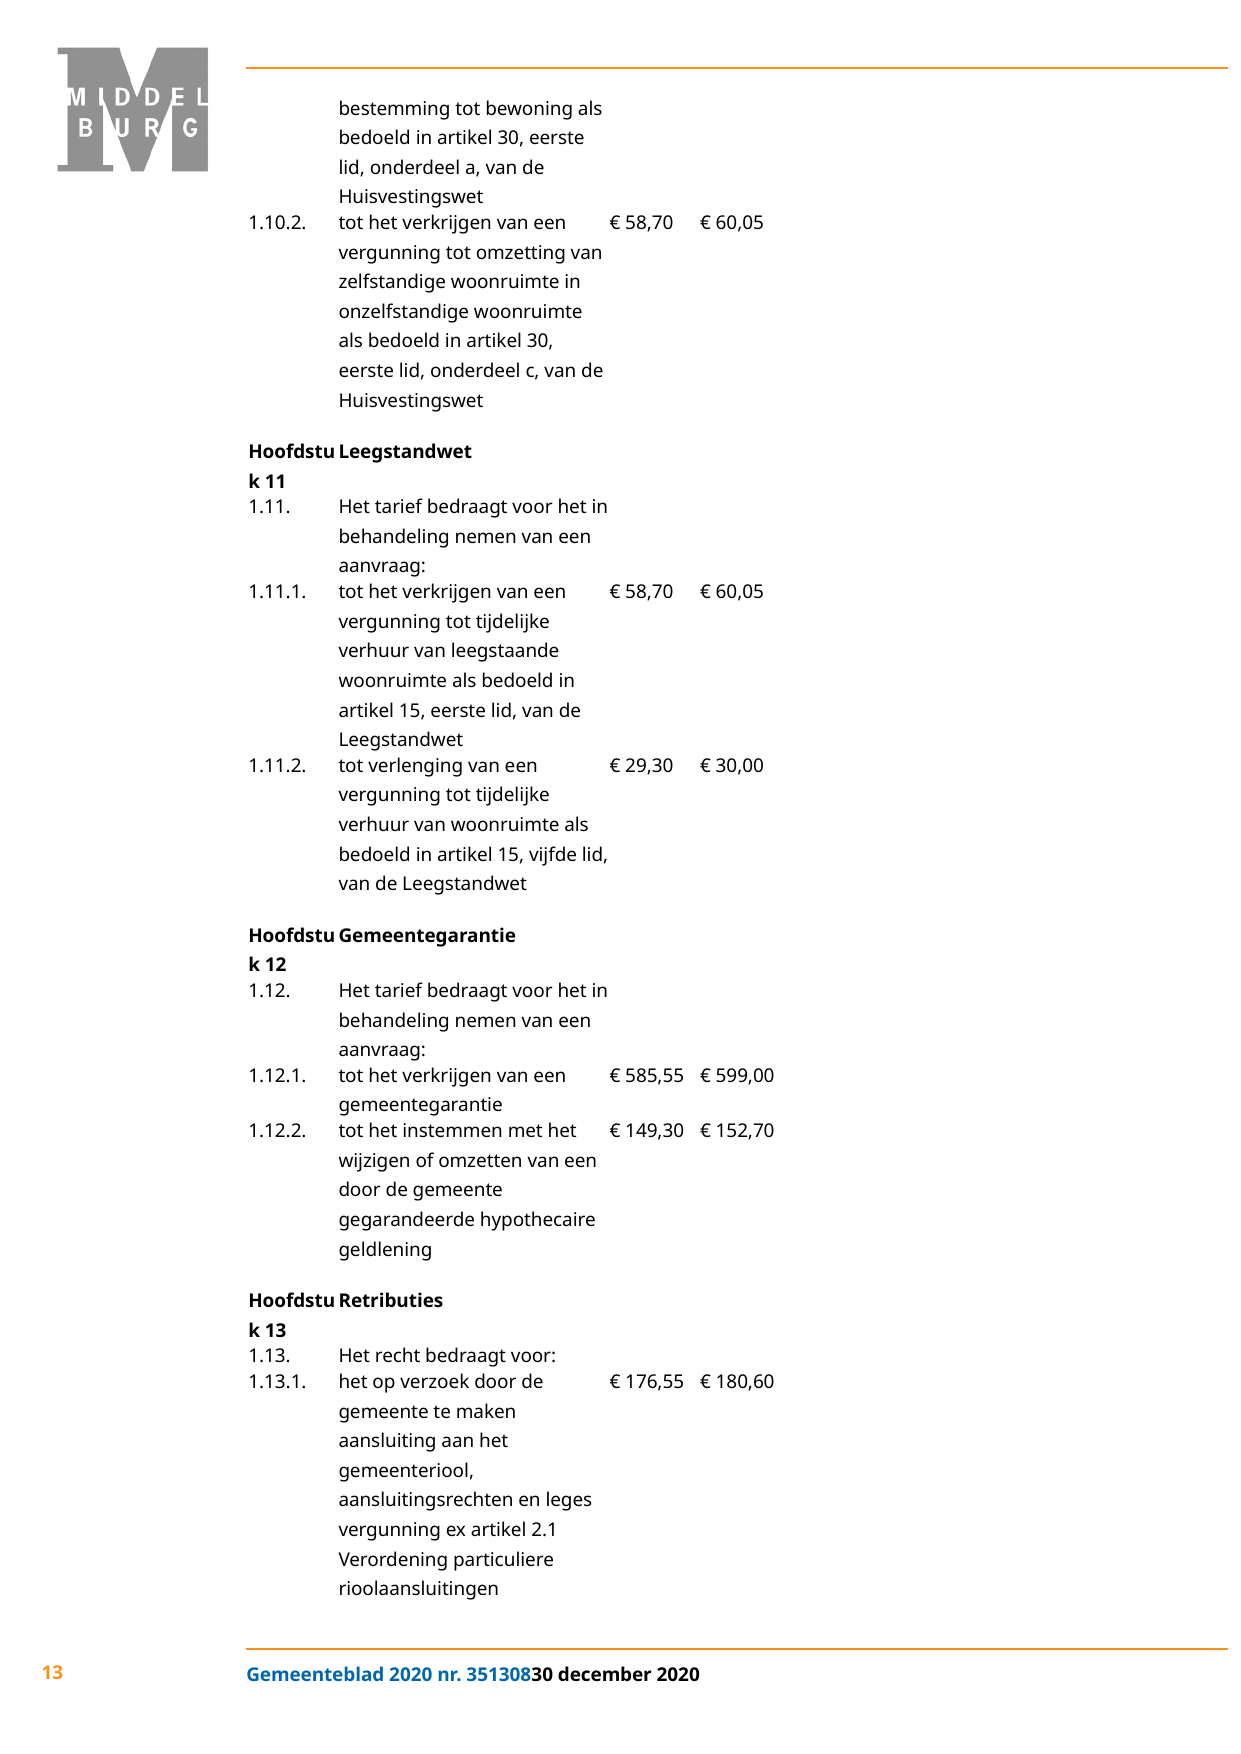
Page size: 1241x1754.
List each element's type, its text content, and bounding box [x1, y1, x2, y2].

table_cell [790, 1343, 881, 1368]
table_cell [881, 438, 971, 493]
table_cell [1061, 922, 1152, 977]
table_cell 1.12.2. [248, 1118, 338, 1261]
table_cell [881, 579, 971, 752]
table_cell [338, 1261, 609, 1287]
table_cell [1061, 1368, 1152, 1601]
table_cell [700, 494, 790, 578]
table_cell [971, 1343, 1061, 1368]
table_cell Gemeentegarantie [338, 922, 609, 977]
table_cell € 599,00 [700, 1062, 790, 1117]
table_cell [338, 896, 609, 922]
table_cell € 149,30 [609, 1118, 700, 1261]
table_cell [248, 95, 338, 209]
table_cell [790, 95, 881, 209]
table_cell [971, 922, 1061, 977]
table_cell [338, 413, 609, 438]
table_cell [1061, 1343, 1152, 1368]
table_cell [971, 438, 1061, 493]
table_cell [971, 1287, 1061, 1342]
table_cell Hoofdstuk 12 [248, 922, 338, 977]
table_cell [881, 752, 971, 896]
table_cell € 58,70 [609, 209, 700, 412]
table_cell [971, 494, 1061, 578]
table_cell [609, 1261, 700, 1287]
table_cell [881, 1287, 971, 1342]
table_cell [881, 977, 971, 1062]
table_cell [700, 977, 790, 1062]
table_cell [609, 896, 700, 922]
table_cell tot verlenging van een vergunning tot tijdelijke verhuur van woonruimte als bedoeld in artikel 15, vijfde lid, van de Leegstandwet [338, 752, 609, 896]
table_cell 1.11.2. [248, 752, 338, 896]
table_cell Het tarief bedraagt voor het in behandeling nemen van een aanvraag: [338, 977, 609, 1062]
table_cell [1061, 1261, 1152, 1287]
table_cell [881, 922, 971, 977]
table_cell [971, 209, 1061, 412]
table_cell 1.13. [248, 1343, 338, 1368]
table_cell 1.11. [248, 494, 338, 578]
table_cell [881, 1368, 971, 1601]
table_cell [881, 1343, 971, 1368]
table_cell [248, 896, 338, 922]
table_cell [1061, 95, 1152, 209]
table_cell [971, 413, 1061, 438]
table_cell Retributies [338, 1287, 609, 1342]
table_cell [881, 95, 971, 209]
table_cell € 30,00 [700, 752, 790, 896]
table_cell [1061, 752, 1152, 896]
table_cell 1.11.1. [248, 579, 338, 752]
table_cell tot het verkrijgen van een gemeentegarantie [338, 1062, 609, 1117]
table_cell Het recht bedraagt voor: [338, 1343, 609, 1368]
table_cell [790, 977, 881, 1062]
table_cell [790, 1368, 881, 1601]
table_cell [700, 95, 790, 209]
table_cell Hoofdstuk 13 [248, 1287, 338, 1342]
table_cell [1061, 438, 1152, 493]
table_cell [609, 95, 700, 209]
table_cell [609, 494, 700, 578]
table_cell € 60,05 [700, 209, 790, 412]
table_cell € 58,70 [609, 579, 700, 752]
table_cell € 585,55 [609, 1062, 700, 1117]
table_cell [790, 579, 881, 752]
table_cell [700, 1261, 790, 1287]
table_cell [790, 922, 881, 977]
table_cell [971, 977, 1061, 1062]
table_cell [971, 95, 1061, 209]
table_cell [790, 752, 881, 896]
table_cell [881, 1062, 971, 1117]
table_cell [971, 1062, 1061, 1117]
table_cell [1061, 1287, 1152, 1342]
table_cell Leegstandwet [338, 438, 609, 493]
table_cell [971, 1261, 1061, 1287]
table_cell € 180,60 [700, 1368, 790, 1601]
table_cell Hoofdstuk 11 [248, 438, 338, 493]
table_cell € 152,70 [700, 1118, 790, 1261]
table_cell € 176,55 [609, 1368, 700, 1601]
table_cell tot het verkrijgen van een vergunning tot omzetting van zelfstandige woonruimte in onzelfstandige woonruimte als bedoeld in artikel 30, eerste lid, onderdeel c, van de Huisvestingswet [338, 209, 609, 412]
table_cell [971, 752, 1061, 896]
table_cell [790, 438, 881, 493]
table_cell Het tarief bedraagt voor het in behandeling nemen van een aanvraag: [338, 494, 609, 578]
table_cell [609, 438, 700, 493]
table_cell [609, 413, 700, 438]
table_cell [790, 209, 881, 412]
table_cell [609, 922, 700, 977]
table_cell [700, 922, 790, 977]
table_cell [790, 1261, 881, 1287]
table_cell [881, 413, 971, 438]
table_cell tot het verkrijgen van een vergunning tot tijdelijke verhuur van leegstaande woonruimte als bedoeld in artikel 15, eerste lid, van de Leegstandwet [338, 579, 609, 752]
table_cell [881, 209, 971, 412]
table_cell 1.12. [248, 977, 338, 1062]
table_cell [1061, 977, 1152, 1062]
table_cell [700, 413, 790, 438]
table_cell [790, 1118, 881, 1261]
table_cell [971, 579, 1061, 752]
table_cell [700, 1287, 790, 1342]
table_cell [790, 896, 881, 922]
table_cell bestemming tot bewoning als bedoeld in artikel 30, eerste lid, onderdeel a, van de Huisvestingswet [338, 95, 609, 209]
picture [41, 47, 231, 172]
table_cell 1.10.2. [248, 209, 338, 412]
table_cell [971, 1118, 1061, 1261]
table_cell [790, 413, 881, 438]
table_cell [609, 977, 700, 1062]
table_cell [1061, 494, 1152, 578]
table_cell [1061, 1062, 1152, 1117]
table_cell tot het instemmen met het wijzigen of omzetten van een door de gemeente gegarandeerde hypothecaire geldlening [338, 1118, 609, 1261]
table_cell [881, 1118, 971, 1261]
table_cell [248, 1261, 338, 1287]
table_cell [700, 896, 790, 922]
table_cell [1061, 896, 1152, 922]
table_cell [1061, 579, 1152, 752]
table_cell [700, 1343, 790, 1368]
table_cell [609, 1343, 700, 1368]
table_cell [971, 896, 1061, 922]
table_cell 1.12.1. [248, 1062, 338, 1117]
table_cell [790, 1062, 881, 1117]
table_cell € 60,05 [700, 579, 790, 752]
table_cell [1061, 209, 1152, 412]
table_cell [1061, 1118, 1152, 1261]
table_cell [1061, 413, 1152, 438]
table_cell [700, 438, 790, 493]
table_cell [971, 1368, 1061, 1601]
table_cell het op verzoek door de gemeente te maken aansluiting aan het gemeenteriool, aansluitingsrechten en leges vergunning ex artikel 2.1 Verordening particuliere rioolaansluitingen [338, 1368, 609, 1601]
table_cell € 29,30 [609, 752, 700, 896]
table_cell [881, 1261, 971, 1287]
table_cell 1.13.1. [248, 1368, 338, 1601]
table_cell [790, 494, 881, 578]
table_cell [881, 494, 971, 578]
table_cell [248, 413, 338, 438]
table_cell [881, 896, 971, 922]
table_cell [609, 1287, 700, 1342]
table_cell [790, 1287, 881, 1342]
